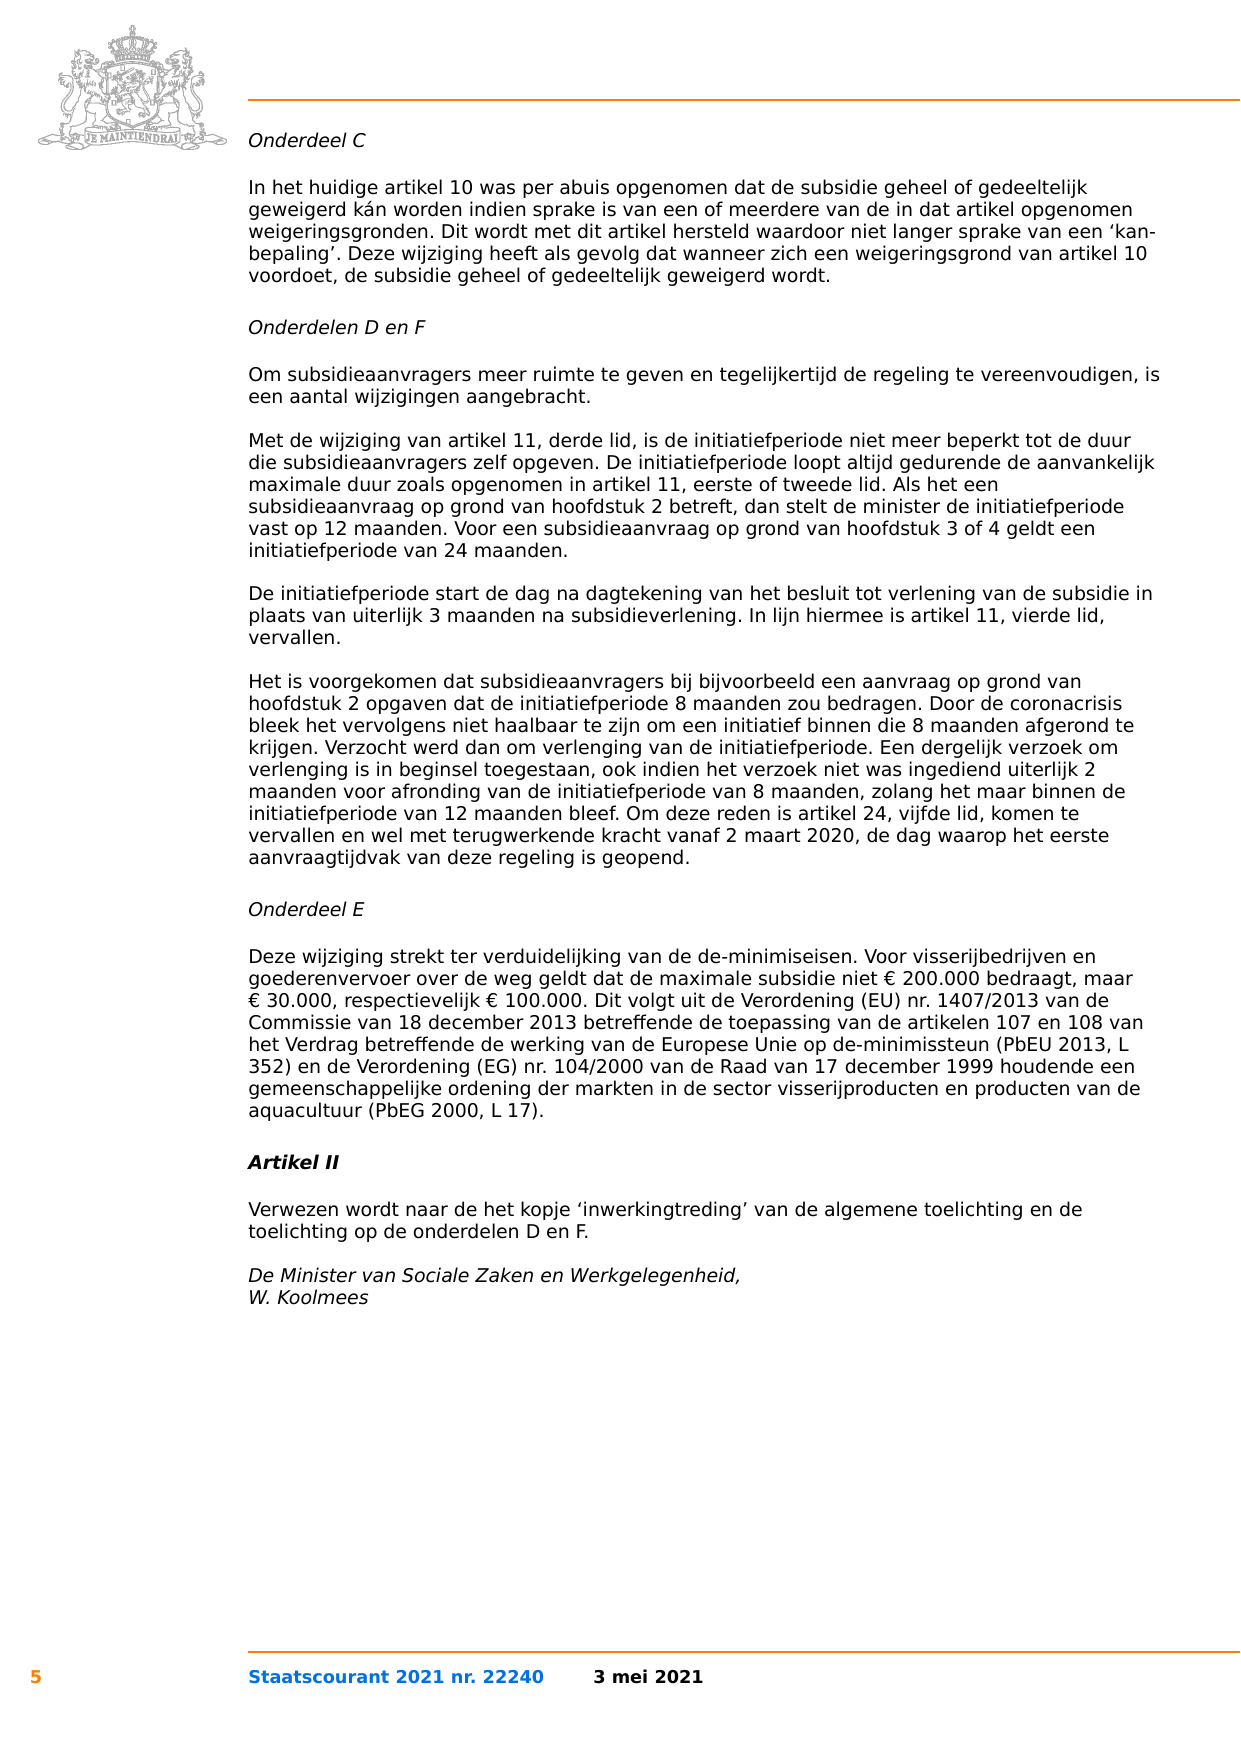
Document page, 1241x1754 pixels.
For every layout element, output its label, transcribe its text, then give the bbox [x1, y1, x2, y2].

subtitle Onderdeel E [248, 899, 1163, 921]
text De initiatiefperiode start de dag na dagtekening van het besluit tot verlening van de subsidie in plaats van uiterlijk 3 maanden na subsidieverlening. In lijn hiermee is artikel 11, vierde lid, vervallen. [248, 583, 1163, 649]
text Met de wijziging van artikel 11, derde lid, is de initiatiefperiode niet meer beperkt tot de duur die subsidieaanvragers zelf opgeven. De initiatiefperiode loopt altijd gedurende de aanvankelijk maximale duur zoals opgenomen in artikel 11, eerste of tweede lid. Als het een subsidieaanvraag op grond van hoofdstuk 2 betreft, dan stelt de minister de initiatiefperiode vast op 12 maanden. Voor een subsidieaanvraag op grond van hoofdstuk 3 of 4 geldt een initiatiefperiode van 24 maanden. [248, 429, 1163, 561]
picture [38, 25, 227, 150]
text De Minister van Sociale Zaken en Werkgelegenheid, W. Koolmees [248, 1264, 1163, 1308]
text In het huidige artikel 10 was per abuis opgenomen dat de subsidie geheel of gedeeltelijk geweigerd kán worden indien sprake is van een of meerdere van de in dat artikel opgenomen weigeringsgronden. Dit wordt met dit artikel hersteld waardoor niet langer sprake van een ‘kan-bepaling’. Deze wijziging heeft als gevolg dat wanneer zich een weigeringsgrond van artikel 10 voordoet, de subsidie geheel of gedeeltelijk geweigerd wordt. [248, 177, 1163, 287]
text Het is voorgekomen dat subsidieaanvragers bij bijvoorbeeld een aanvraag op grond van hoofdstuk 2 opgaven dat de initiatiefperiode 8 maanden zou bedragen. Door de coronacrisis bleek het vervolgens niet haalbaar te zijn om een initiatief binnen die 8 maanden afgerond te krijgen. Verzocht werd dan om verlenging van de initiatiefperiode. Een dergelijk verzoek om verlenging is in beginsel toegestaan, ook indien het verzoek niet was ingediend uiterlijk 2 maanden voor afronding van de initiatiefperiode van 8 maanden, zolang het maar binnen de initiatiefperiode van 12 maanden bleef. Om deze reden is artikel 24, vijfde lid, komen te vervallen en wel met terugwerkende kracht vanaf 2 maart 2020, de dag waarop het eerste aanvraagtijdvak van deze regeling is geopend. [248, 671, 1163, 869]
subtitle Artikel II [248, 1152, 1163, 1174]
text Om subsidieaanvragers meer ruimte te geven en tegelijkertijd de regeling te vereenvoudigen, is een aantal wijzigingen aangebracht. [248, 364, 1163, 408]
subtitle Onderdeel C [248, 130, 1163, 152]
subtitle Onderdelen D en F [248, 317, 1163, 339]
text Deze wijziging strekt ter verduidelijking van de de-minimiseisen. Voor visserijbedrijven en goederenvervoer over de weg geldt dat de maximale subsidie niet € 200.000 bedraagt, maar € 30.000, respectievelijk € 100.000. Dit volgt uit de Verordening (EU) nr. 1407/2013 van de Commissie van 18 december 2013 betreffende de toepassing van de artikelen 107 en 108 van het Verdrag betreffende de werking van de Europese Unie op de-minimissteun (PbEU 2013, L 352) en de Verordening (EG) nr. 104/2000 van de Raad van 17 december 1999 houdende een gemeenschappelijke ordening der markten in de sector visserijproducten en producten van de aquacultuur (PbEG 2000, L 17). [248, 946, 1163, 1122]
text Verwezen wordt naar de het kopje ‘inwerkingtreding’ van de algemene toelichting en de toelichting op de onderdelen D en F. [248, 1199, 1163, 1243]
